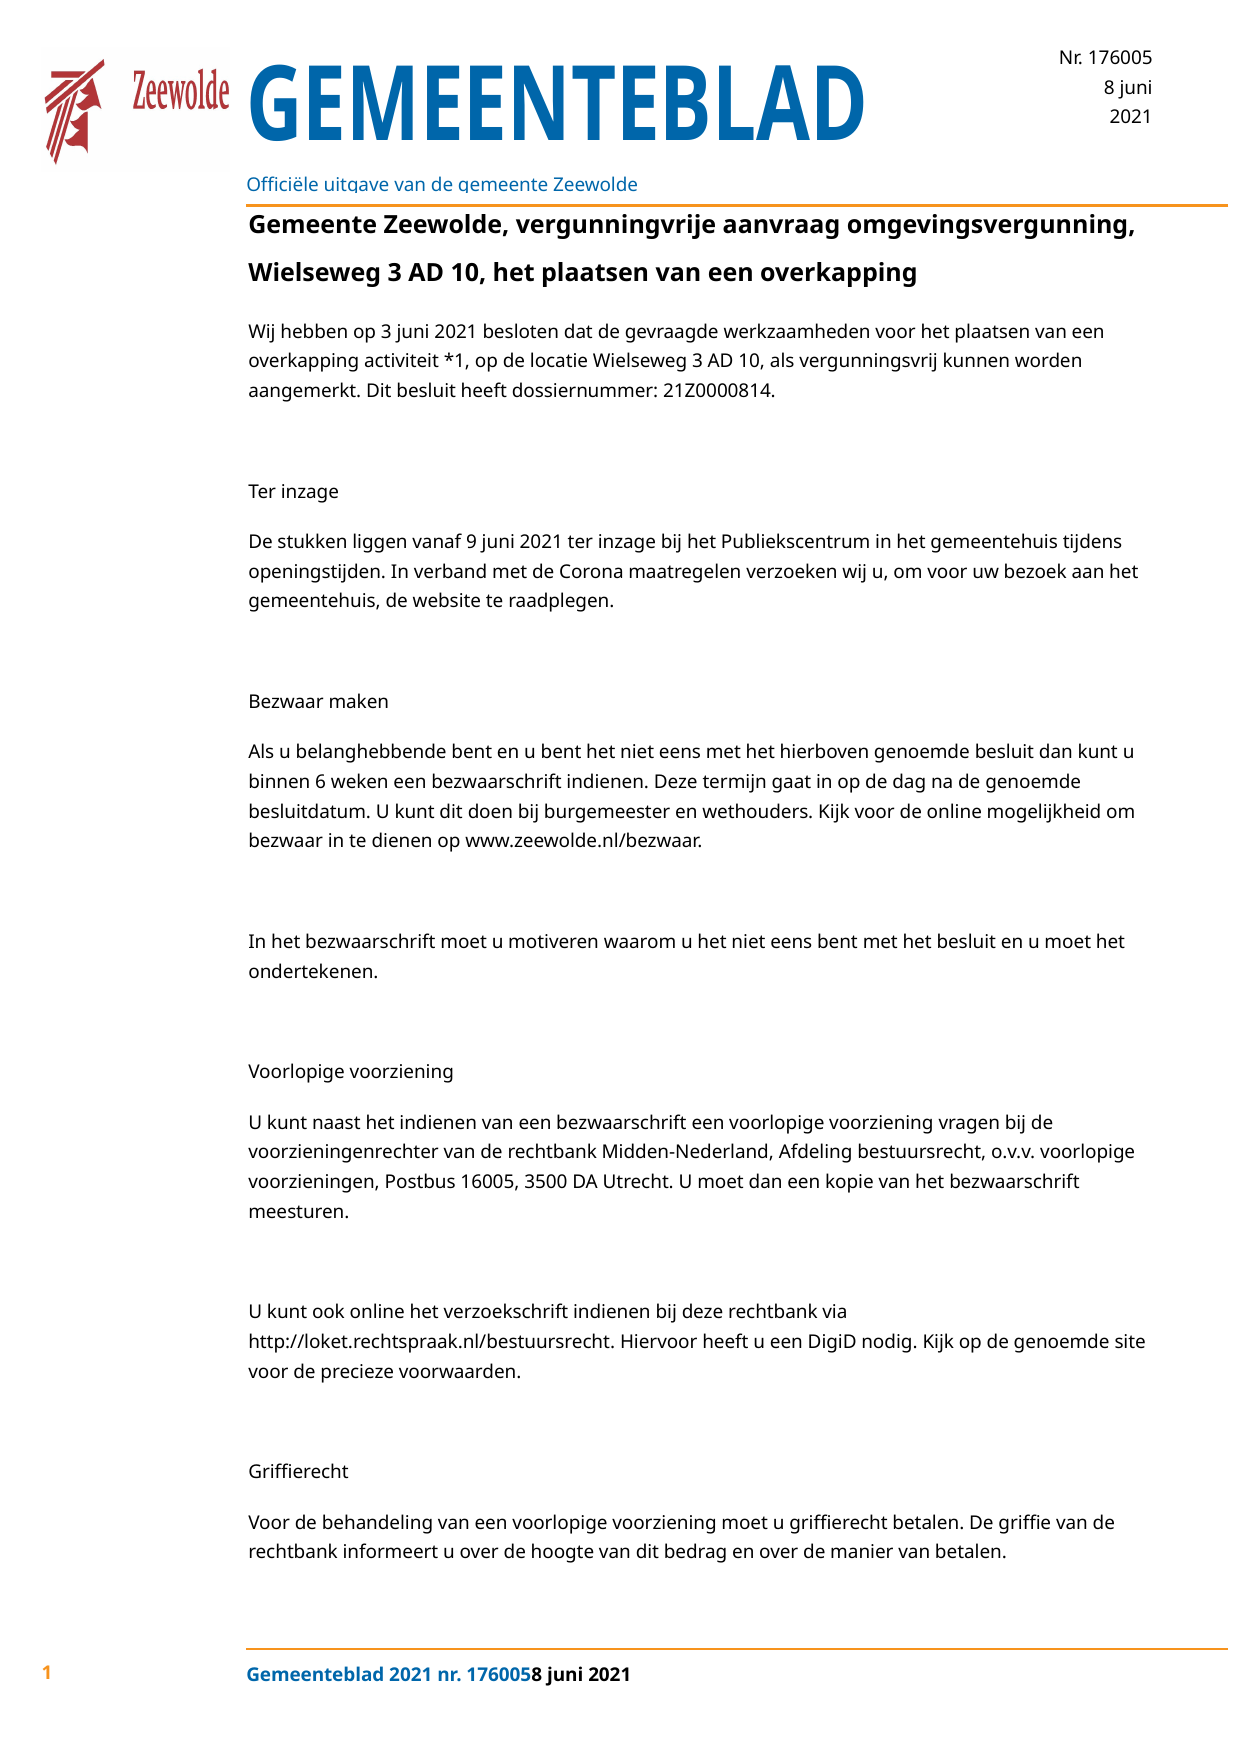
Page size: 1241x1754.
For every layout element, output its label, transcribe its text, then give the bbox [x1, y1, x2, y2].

text Voor de behandeling van een voorlopige voorziening moet u griffierecht betalen. De griffie van de rechtbank informeert u over de hoogte van dit bedrag en over de manier van betalen. [248, 1509, 1152, 1564]
picture [41, 47, 231, 172]
text Gemeente Zeewolde, vergunningvrije aanvraag omgevingsvergunning, Wielseweg 3 AD 10, het plaatsen van een overkapping [248, 207, 1152, 288]
text De stukken liggen vanaf 9 juni 2021 ter inzage bij het Publiekscentrum in het gemeentehuis tijdens openingstijden. In verband met de Corona maatregelen verzoeken wij u, om voor uw bezoek aan het gemeentehuis, de website te raadplegen. [248, 528, 1152, 613]
text U kunt naast het indienen van een bezwaarschrift een voorlopige voorziening vragen bij de voorzieningenrechter van de rechtbank Midden-Nederland, Afdeling bestuursrecht, o.v.v. voorlopige voorzieningen, Postbus 16005, 3500 DA Utrecht. U moet dan een kopie van het bezwaarschrift meesturen. [248, 1109, 1152, 1224]
text In het bezwaarschrift moet u motiveren waarom u het niet eens bent met het besluit en u moet het ondertekenen. [248, 928, 1152, 984]
text Wij hebben op 3 juni 2021 besloten dat de gevraagde werkzaamheden voor het plaatsen van een overkapping activiteit *1, op de locatie Wielseweg 3 AD 10, als vergunningsvrij kunnen worden aangemerkt. Dit besluit heeft dossiernummer: 21Z0000814. [248, 318, 1152, 403]
text Bezwaar maken [248, 688, 1152, 714]
text Griffierecht [248, 1459, 1152, 1484]
text Voorlopige voorziening [248, 1059, 1152, 1084]
text Ter inzage [248, 478, 1152, 504]
text Als u belanghebbende bent en u bent het niet eens met het hierboven genoemde besluit dan kunt u binnen 6 weken een bezwaarschrift indienen. Deze termijn gaat in op de dag na de genoemde besluitdatum. U kunt dit doen bij burgemeester en wethouders. Kijk voor de online mogelijkheid om bezwaar in te dienen op www.zeewolde.nl/bezwaar. [248, 739, 1152, 853]
text U kunt ook online het verzoekschrift indienen bij deze rechtbank via http://loket.rechtspraak.nl/bestuursrecht. Hiervoor heeft u een DigiD nodig. Kijk op de genoemde site voor de precieze voorwaarden. [248, 1299, 1152, 1384]
